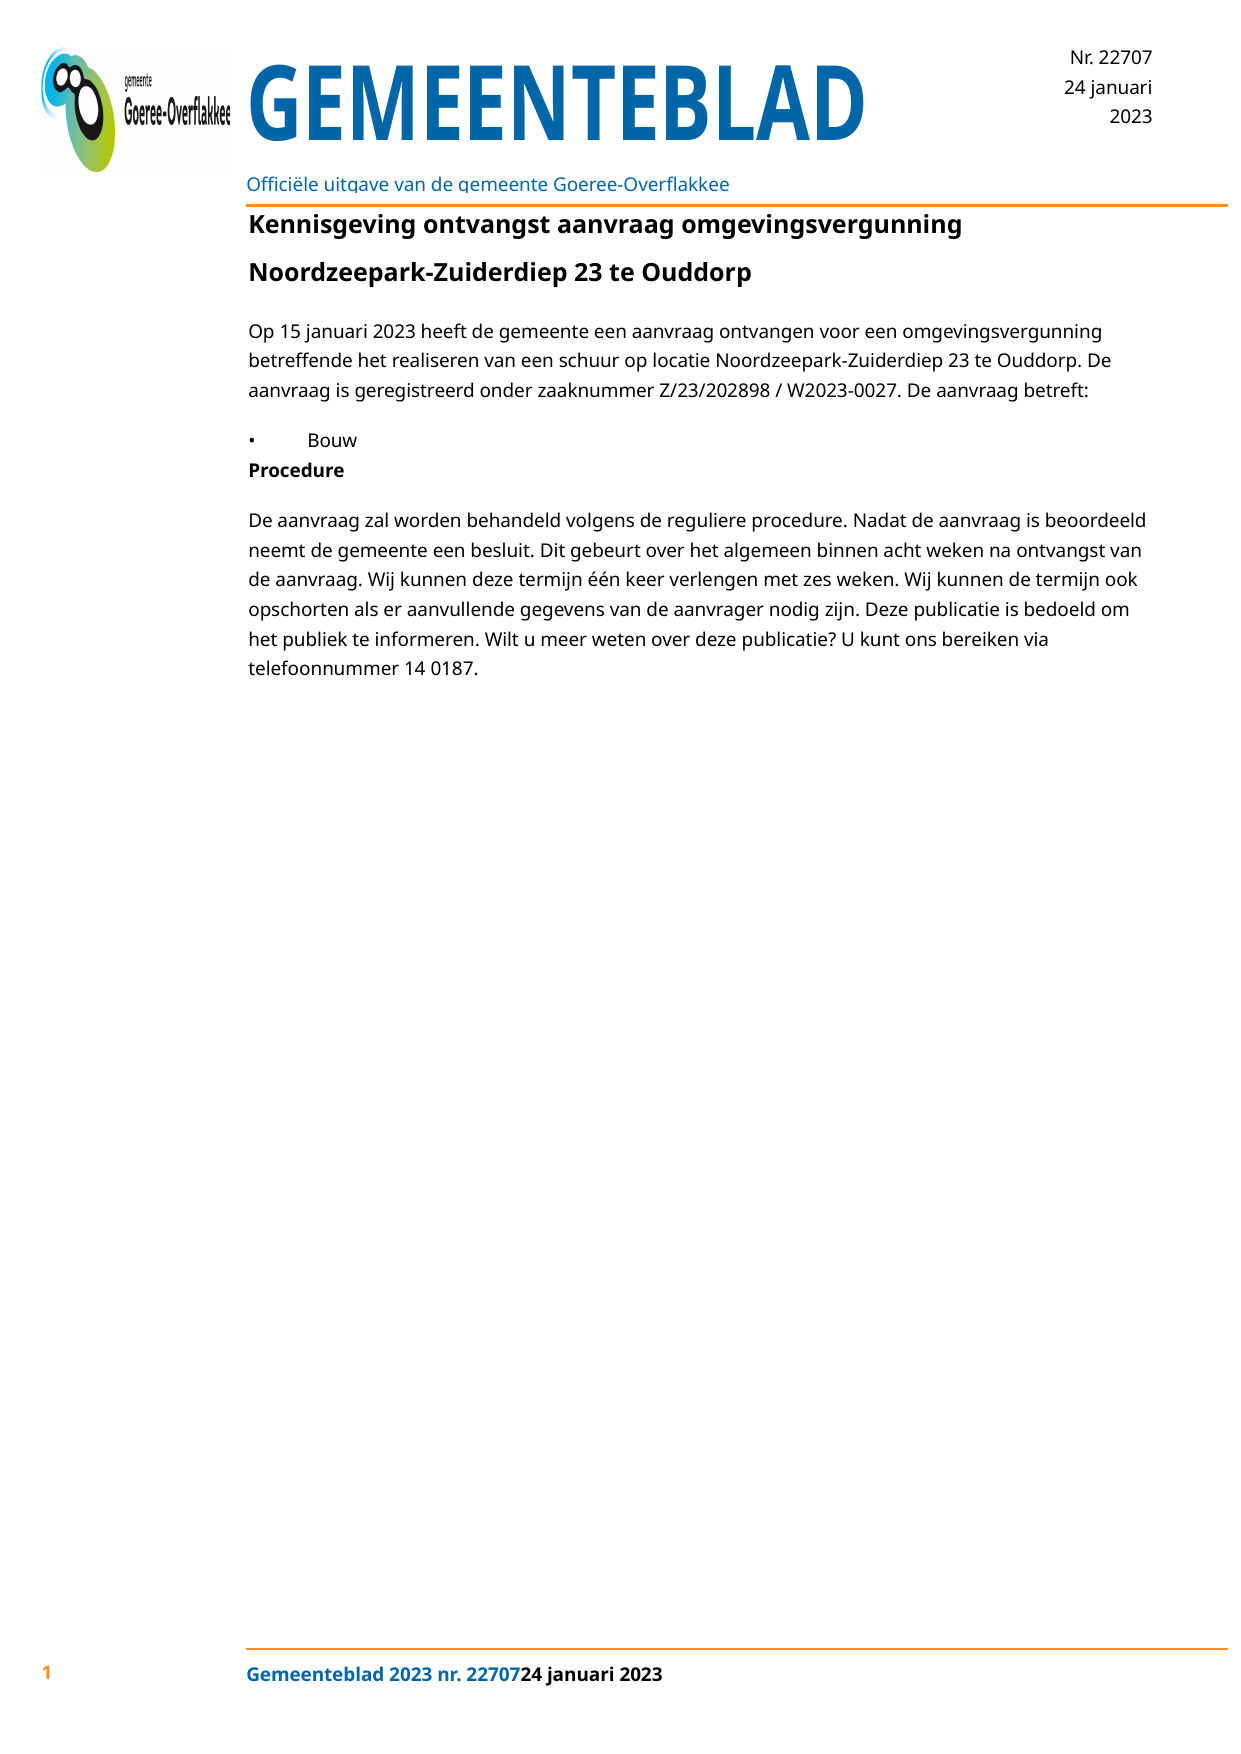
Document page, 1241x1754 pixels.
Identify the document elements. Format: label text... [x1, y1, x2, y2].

text Op 15 januari 2023 heeft de gemeente een aanvraag ontvangen voor een omgevingsvergunning betreffende het realiseren van een schuur op locatie Noordzeepark-Zuiderdiep 23 te Ouddorp. De aanvraag is geregistreerd onder zaaknummer Z/23/202898 / W2023-0027. De aanvraag betreft: [248, 318, 1152, 403]
picture [41, 47, 231, 172]
text Kennisgeving ontvangst aanvraag omgevingsvergunning Noordzeepark-Zuiderdiep 23 te Ouddorp [248, 207, 1152, 288]
text De aanvraag zal worden behandeld volgens de reguliere procedure. Nadat de aanvraag is beoordeeld neemt de gemeente een besluit. Dit gebeurt over het algemeen binnen acht weken na ontvangst van de aanvraag. Wij kunnen deze termijn één keer verlengen met zes weken. Wij kunnen de termijn ook opschorten als er aanvullende gegevens van de aanvrager nodig zijn. Deze publicatie is bedoeld om het publiek te informeren. Wilt u meer weten over deze publicatie? U kunt ons bereiken via telefoonnummer 14 0187. [248, 507, 1152, 681]
list Bouw [248, 427, 1152, 453]
text Procedure [248, 457, 1152, 483]
